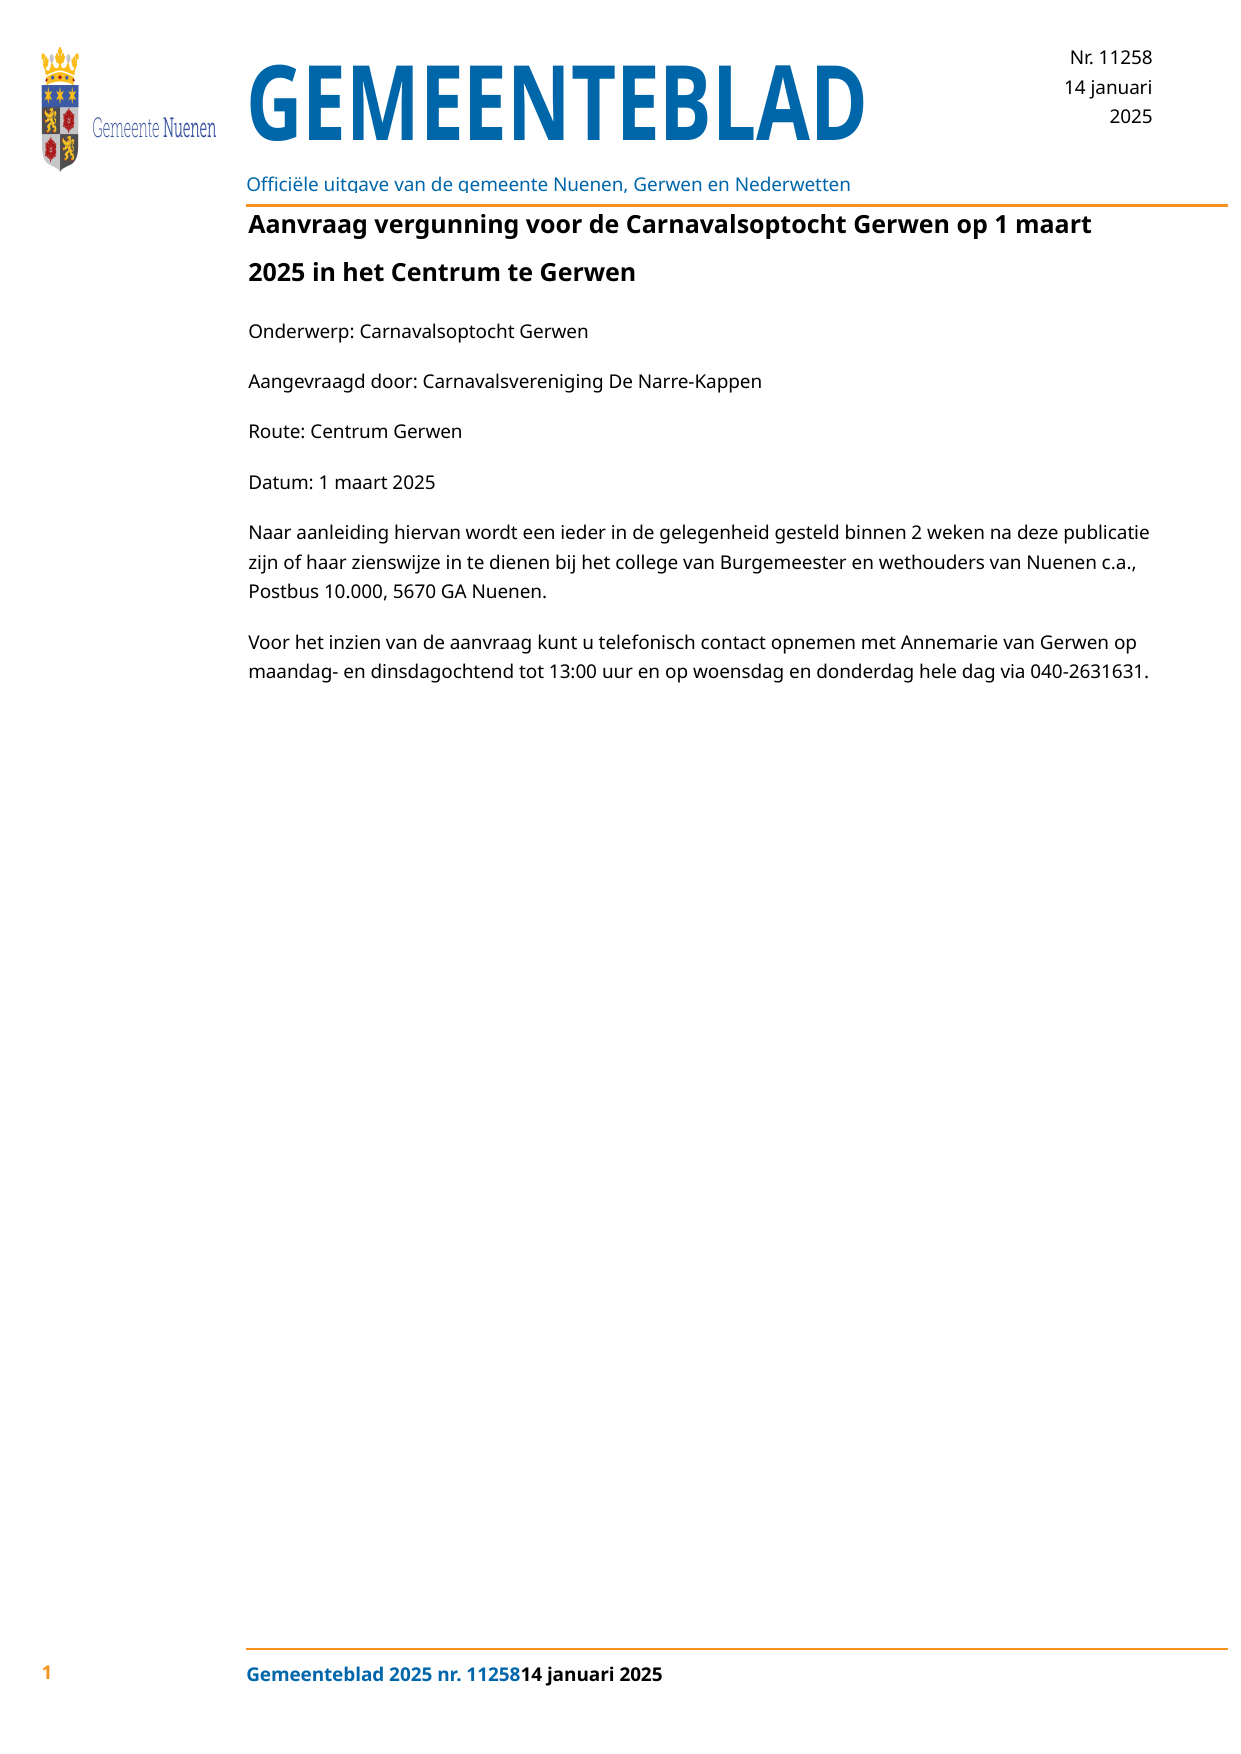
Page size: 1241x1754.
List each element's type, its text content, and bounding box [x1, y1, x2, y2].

text Route: Centrum Gerwen [248, 419, 1152, 444]
text Aanvraag vergunning voor de Carnavalsoptocht Gerwen op 1 maart 2025 in het Centrum te Gerwen [248, 207, 1152, 288]
picture [41, 47, 231, 172]
text Naar aanleiding hiervan wordt een ieder in de gelegenheid gesteld binnen 2 weken na deze publicatie zijn of haar zienswijze in te dienen bij het college van Burgemeester en wethouders van Nuenen c.a., Postbus 10.000, 5670 GA Nuenen. [248, 519, 1152, 604]
text Voor het inzien van de aanvraag kunt u telefonisch contact opnemen met Annemarie van Gerwen op maandag- en dinsdagochtend tot 13:00 uur en op woensdag en donderdag hele dag via 040-2631631. [248, 629, 1152, 684]
text Datum: 1 maart 2025 [248, 469, 1152, 495]
text Onderwerp: Carnavalsoptocht Gerwen [248, 318, 1152, 344]
text Aangevraagd door: Carnavalsvereniging De Narre-Kappen [248, 368, 1152, 394]
